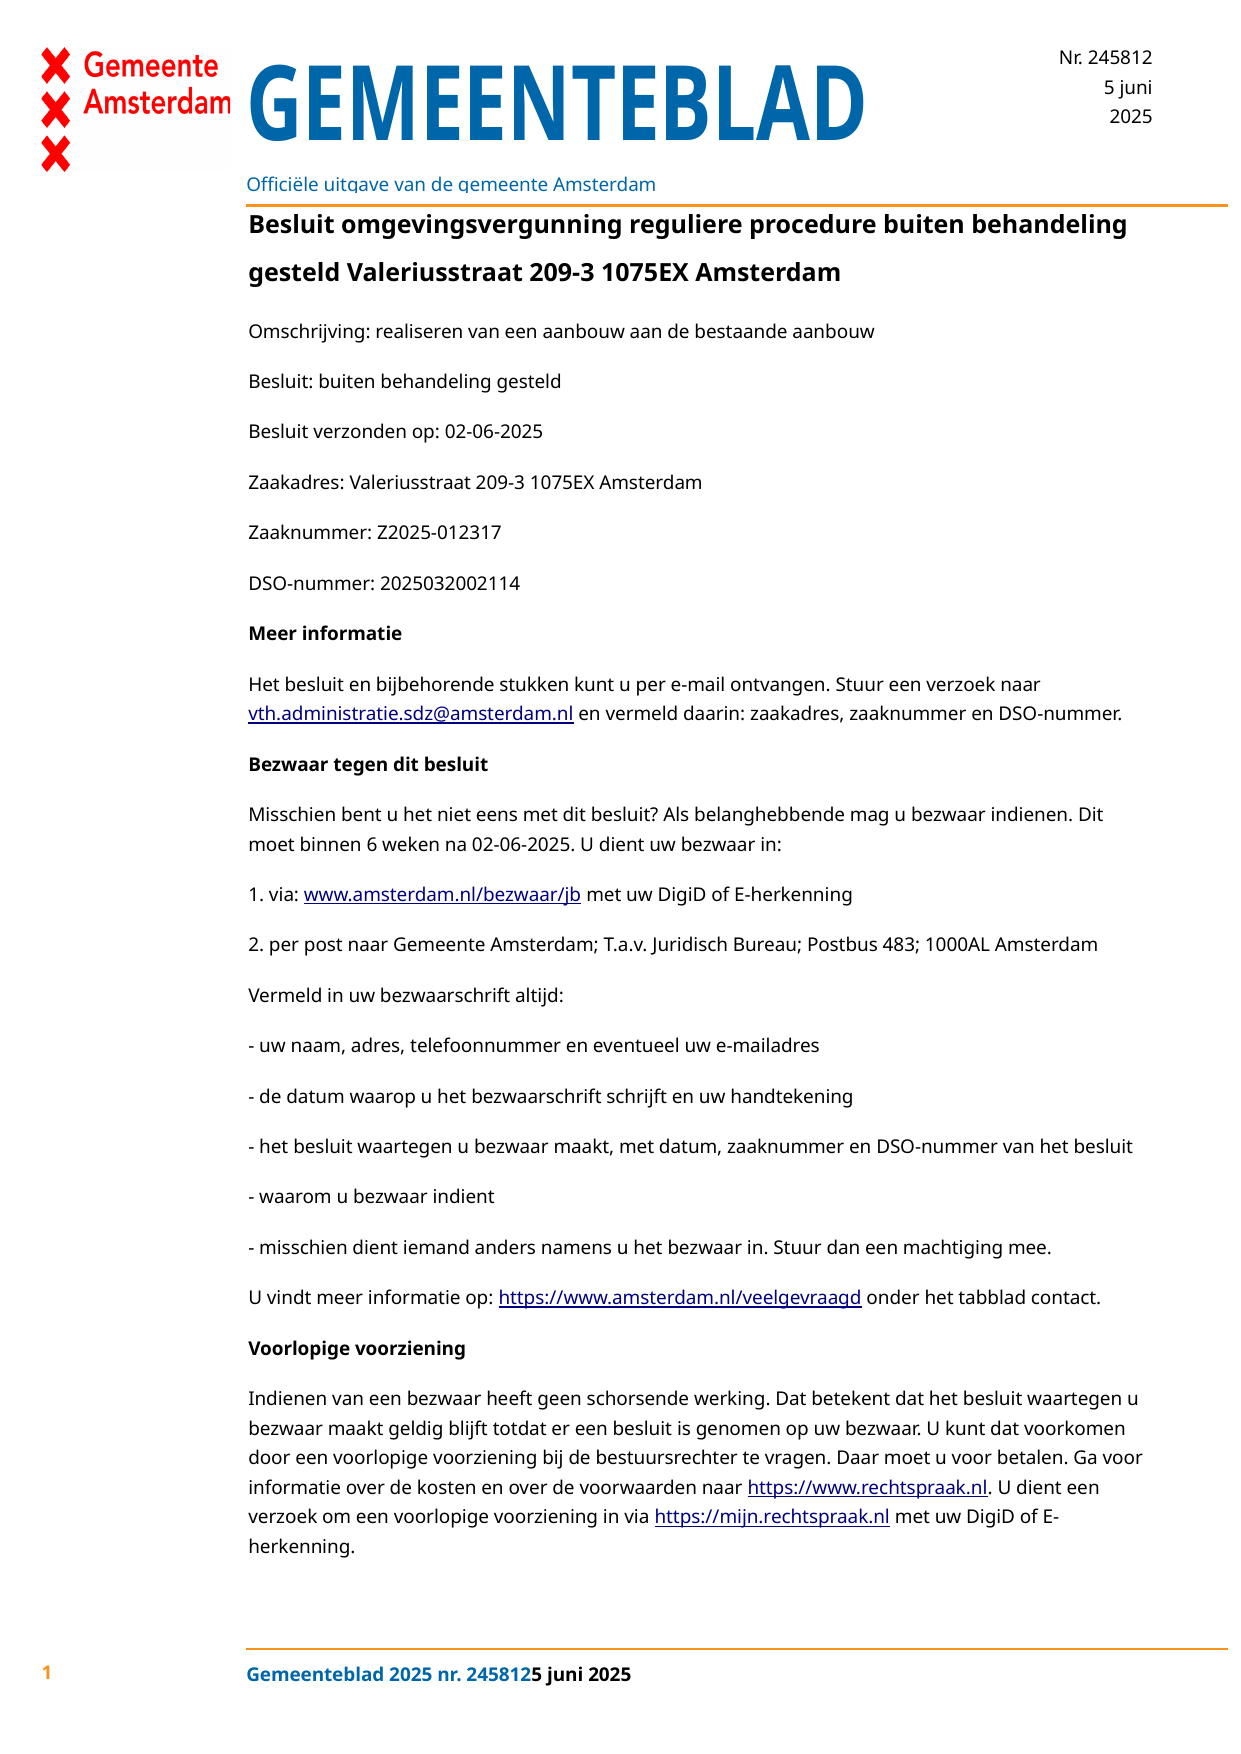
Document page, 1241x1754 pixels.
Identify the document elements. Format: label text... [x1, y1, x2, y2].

text - misschien dient iemand anders namens u het bezwaar in. Stuur dan een machtiging mee. [248, 1234, 1152, 1260]
text Besluit omgevingsvergunning reguliere procedure buiten behandeling gesteld Valeriusstraat 209-3 1075EX Amsterdam [248, 207, 1152, 288]
text - het besluit waartegen u bezwaar maakt, met datum, zaaknummer en DSO-nummer van het besluit [248, 1133, 1152, 1159]
text Het besluit en bijbehorende stukken kunt u per e-mail ontvangen. Stuur een verzoek naar vth.administratie.sdz@amsterdam.nl en vermeld daarin: zaakadres, zaaknummer en DSO-nummer. [248, 671, 1152, 726]
text - de datum waarop u het bezwaarschrift schrijft en uw handtekening [248, 1083, 1152, 1109]
text 1. via: www.amsterdam.nl/bezwaar/jb met uw DigiD of E-herkenning [248, 881, 1152, 907]
text U vindt meer informatie op: https://www.amsterdam.nl/veelgevraagd onder het tabblad contact. [248, 1284, 1152, 1310]
text Besluit: buiten behandeling gesteld [248, 368, 1152, 394]
text Indienen van een bezwaar heeft geen schorsende werking. Dat betekent dat het besluit waartegen u bezwaar maakt geldig blijft totdat er een besluit is genomen op uw bezwaar. U kunt dat voorkomen door een voorlopige voorziening bij de bestuursrechter te vragen. Daar moet u voor betalen. Ga voor informatie over de kosten en over de voorwaarden naar https://www.rechtspraak.nl. U dient een verzoek om een voorlopige voorziening in via https://mijn.rechtspraak.nl met uw DigiD of E-herkenning. [248, 1385, 1152, 1559]
text Bezwaar tegen dit besluit [248, 751, 1152, 777]
picture [41, 47, 231, 172]
text - uw naam, adres, telefoonnummer en eventueel uw e-mailadres [248, 1032, 1152, 1058]
text Besluit verzonden op: 02-06-2025 [248, 419, 1152, 444]
text Zaaknummer: Z2025-012317 [248, 519, 1152, 545]
text - waarom u bezwaar indient [248, 1184, 1152, 1209]
text Omschrijving: realiseren van een aanbouw aan de bestaande aanbouw [248, 318, 1152, 344]
text Misschien bent u het niet eens met dit besluit? Als belanghebbende mag u bezwaar indienen. Dit moet binnen 6 weken na 02-06-2025. U dient uw bezwaar in: [248, 801, 1152, 857]
text Meer informatie [248, 620, 1152, 646]
text Vermeld in uw bezwaarschrift altijd: [248, 982, 1152, 1008]
text DSO-nummer: 2025032002114 [248, 570, 1152, 596]
text Voorlopige voorziening [248, 1335, 1152, 1361]
text 2. per post naar Gemeente Amsterdam; T.a.v. Juridisch Bureau; Postbus 483; 1000AL Amsterdam [248, 932, 1152, 957]
text Zaakadres: Valeriusstraat 209-3 1075EX Amsterdam [248, 469, 1152, 495]
